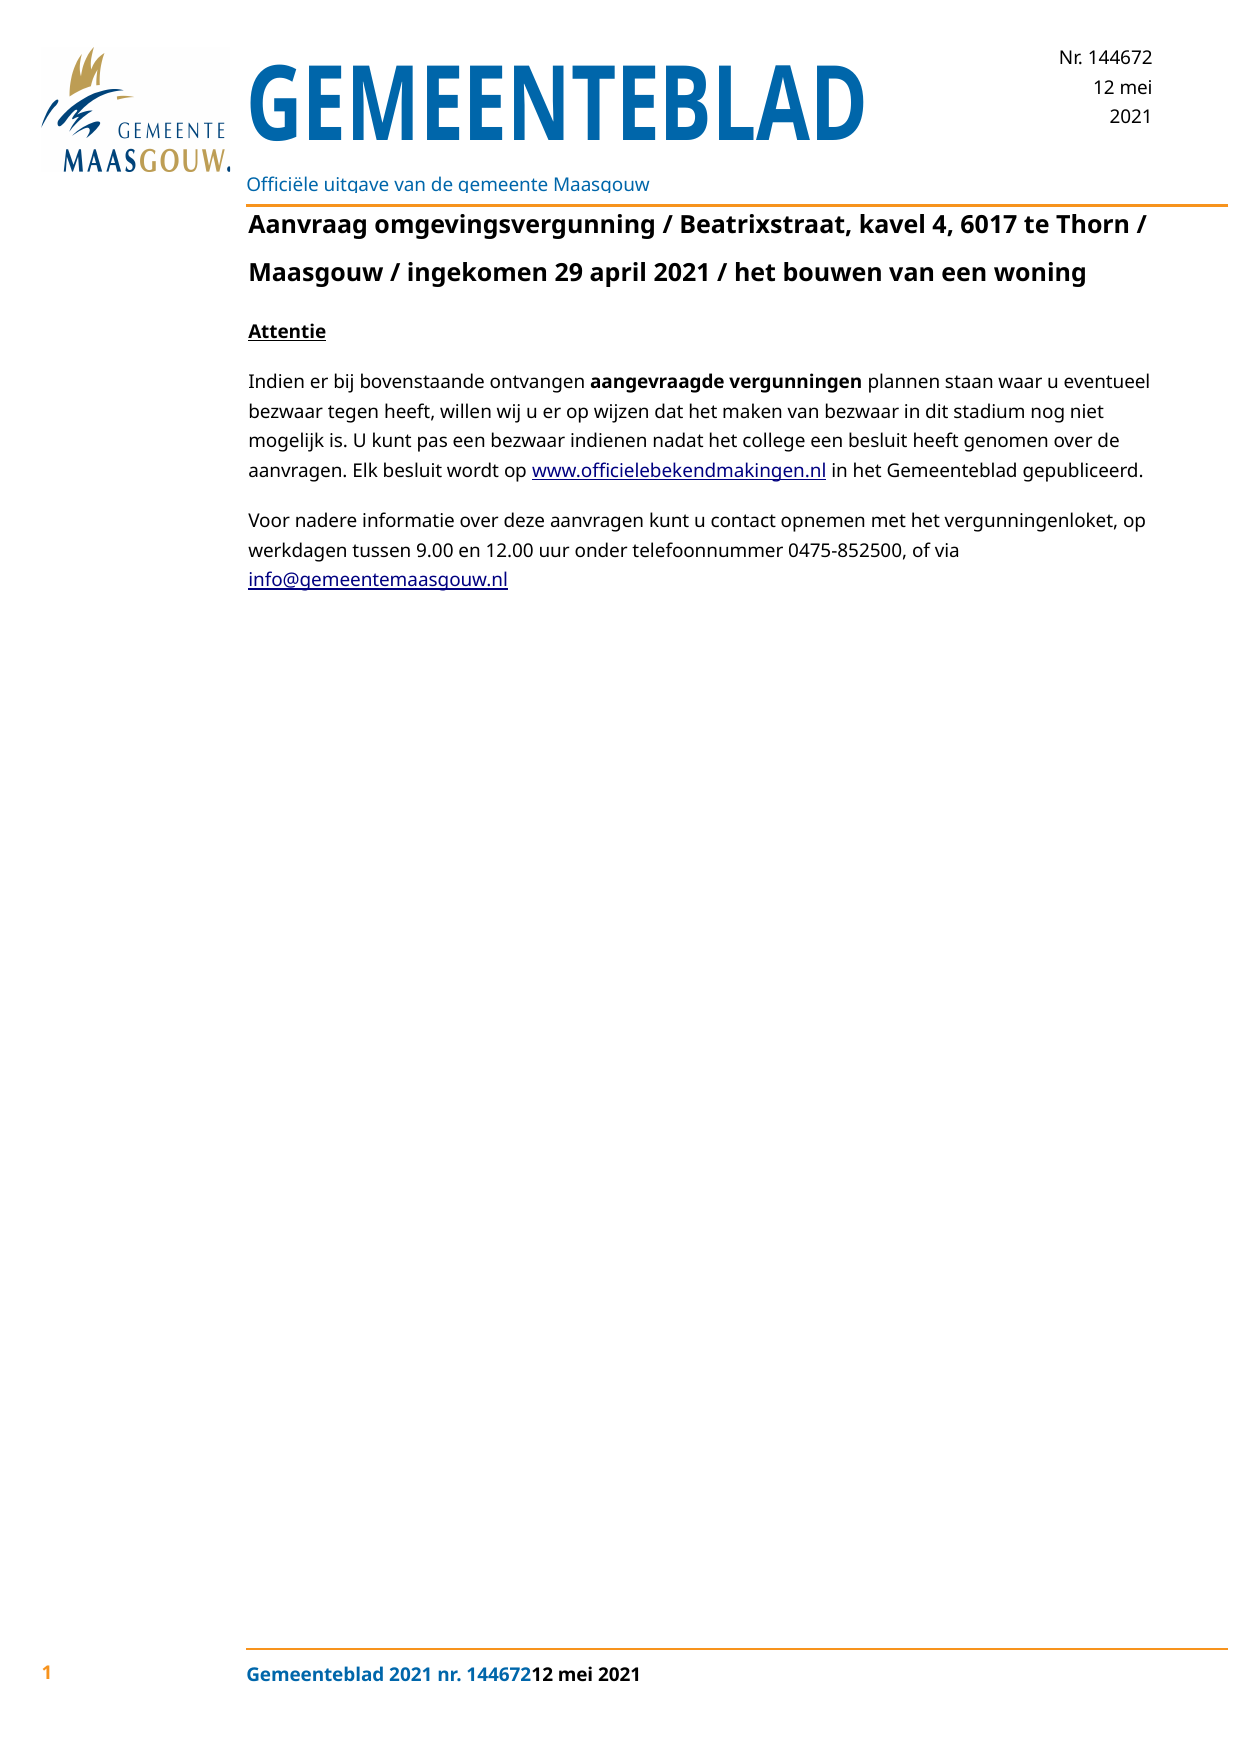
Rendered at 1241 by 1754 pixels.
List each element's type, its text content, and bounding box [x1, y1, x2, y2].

picture [41, 47, 231, 172]
text Aanvraag omgevingsvergunning / Beatrixstraat, kavel 4, 6017 te Thorn / Maasgouw / ingekomen 29 april 2021 / het bouwen van een woning [248, 207, 1152, 288]
text Attentie [248, 318, 1152, 344]
text Voor nadere informatie over deze aanvragen kunt u contact opnemen met het vergunningenloket, op werkdagen tussen 9.00 en 12.00 uur onder telefoonnummer 0475-852500, of via info@gemeentemaasgouw.nl [248, 507, 1152, 592]
text Indien er bij bovenstaande ontvangen aangevraagde vergunningen plannen staan waar u eventueel bezwaar tegen heeft, willen wij u er op wijzen dat het maken van bezwaar in dit stadium nog niet mogelijk is. U kunt pas een bezwaar indienen nadat het college een besluit heeft genomen over de aanvragen. Elk besluit wordt op www.officielebekendmakingen.nl in het Gemeenteblad gepubliceerd. [248, 368, 1152, 483]
